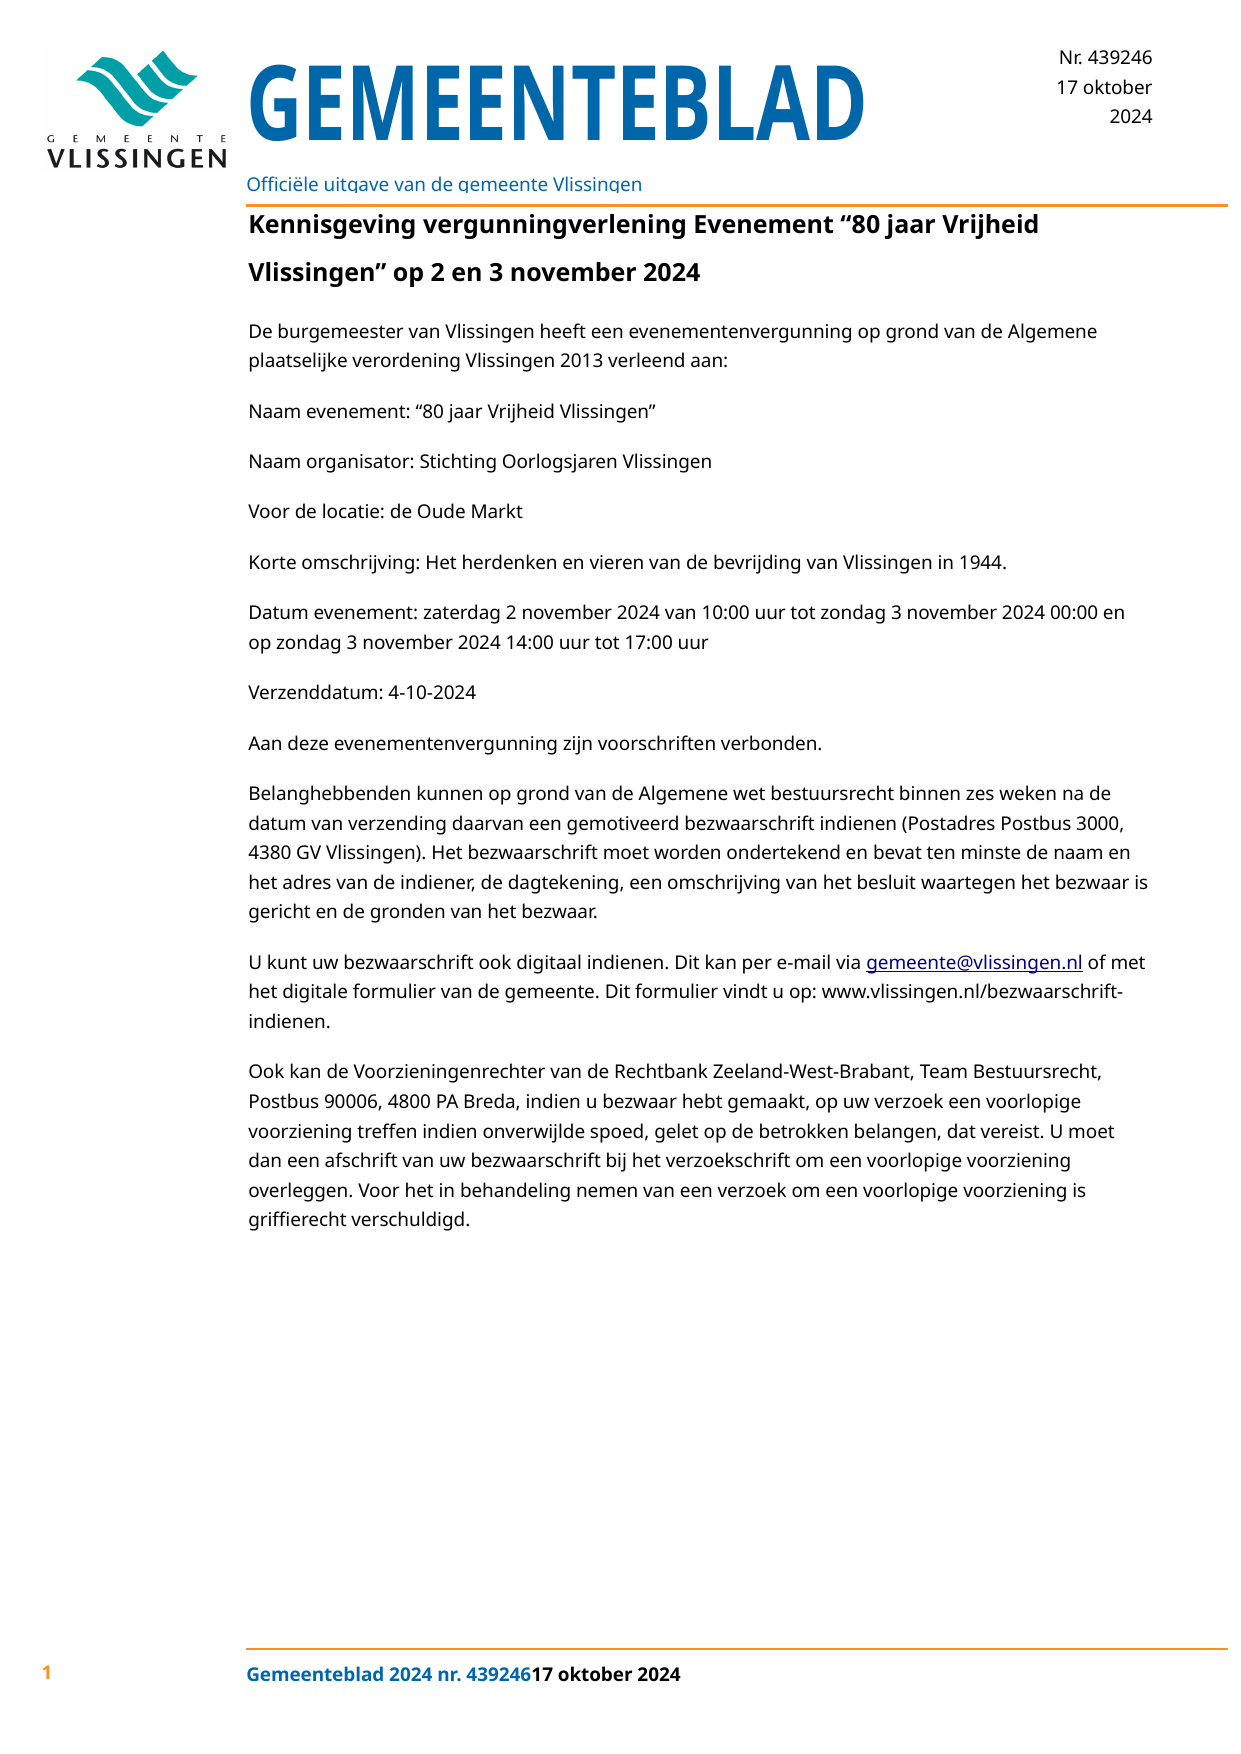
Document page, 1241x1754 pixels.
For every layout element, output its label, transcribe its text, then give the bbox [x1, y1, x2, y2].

text Verzenddatum: 4-10-2024 [248, 679, 1152, 705]
text De burgemeester van Vlissingen heeft een evenementenvergunning op grond van de Algemene plaatselijke verordening Vlissingen 2013 verleend aan: [248, 318, 1152, 373]
text Kennisgeving vergunningverlening Evenement “80 jaar Vrijheid Vlissingen” op 2 en 3 november 2024 [248, 207, 1152, 288]
text U kunt uw bezwaarschrift ook digitaal indienen. Dit kan per e-mail via gemeente@vlissingen.nl of met het digitale formulier van de gemeente. Dit formulier vindt u op: www.vlissingen.nl/bezwaarschrift-indienen. [248, 949, 1152, 1034]
text Datum evenement: zaterdag 2 november 2024 van 10:00 uur tot zondag 3 november 2024 00:00 en op zondag 3 november 2024 14:00 uur tot 17:00 uur [248, 599, 1152, 655]
text Belanghebbenden kunnen op grond van de Algemene wet bestuursrecht binnen zes weken na de datum van verzending daarvan een gemotiveerd bezwaarschrift indienen (Postadres Postbus 3000, 4380 GV Vlissingen). Het bezwaarschrift moet worden ondertekend en bevat ten minste de naam en het adres van de indiener, de dagtekening, een omschrijving van het besluit waartegen het bezwaar is gericht en de gronden van het bezwaar. [248, 780, 1152, 924]
text Naam evenement: “80 jaar Vrijheid Vlissingen” [248, 398, 1152, 424]
text Aan deze evenementenvergunning zijn voorschriften verbonden. [248, 730, 1152, 756]
text Ook kan de Voorzieningenrechter van de Rechtbank Zeeland-West-Brabant, Team Bestuursrecht, Postbus 90006, 4800 PA Breda, indien u bezwaar hebt gemaakt, op uw verzoek een voorlopige voorziening treffen indien onverwijlde spoed, gelet op de betrokken belangen, dat vereist. U moet dan een afschrift van uw bezwaarschrift bij het verzoekschrift om een voorlopige voorziening overleggen. Voor het in behandeling nemen van een verzoek om een voorlopige voorziening is griffierecht verschuldigd. [248, 1059, 1152, 1232]
picture [41, 47, 231, 172]
text Korte omschrijving: Het herdenken en vieren van de bevrijding van Vlissingen in 1944. [248, 549, 1152, 575]
text Naam organisator: Stichting Oorlogsjaren Vlissingen [248, 448, 1152, 474]
text Voor de locatie: de Oude Markt [248, 499, 1152, 524]
